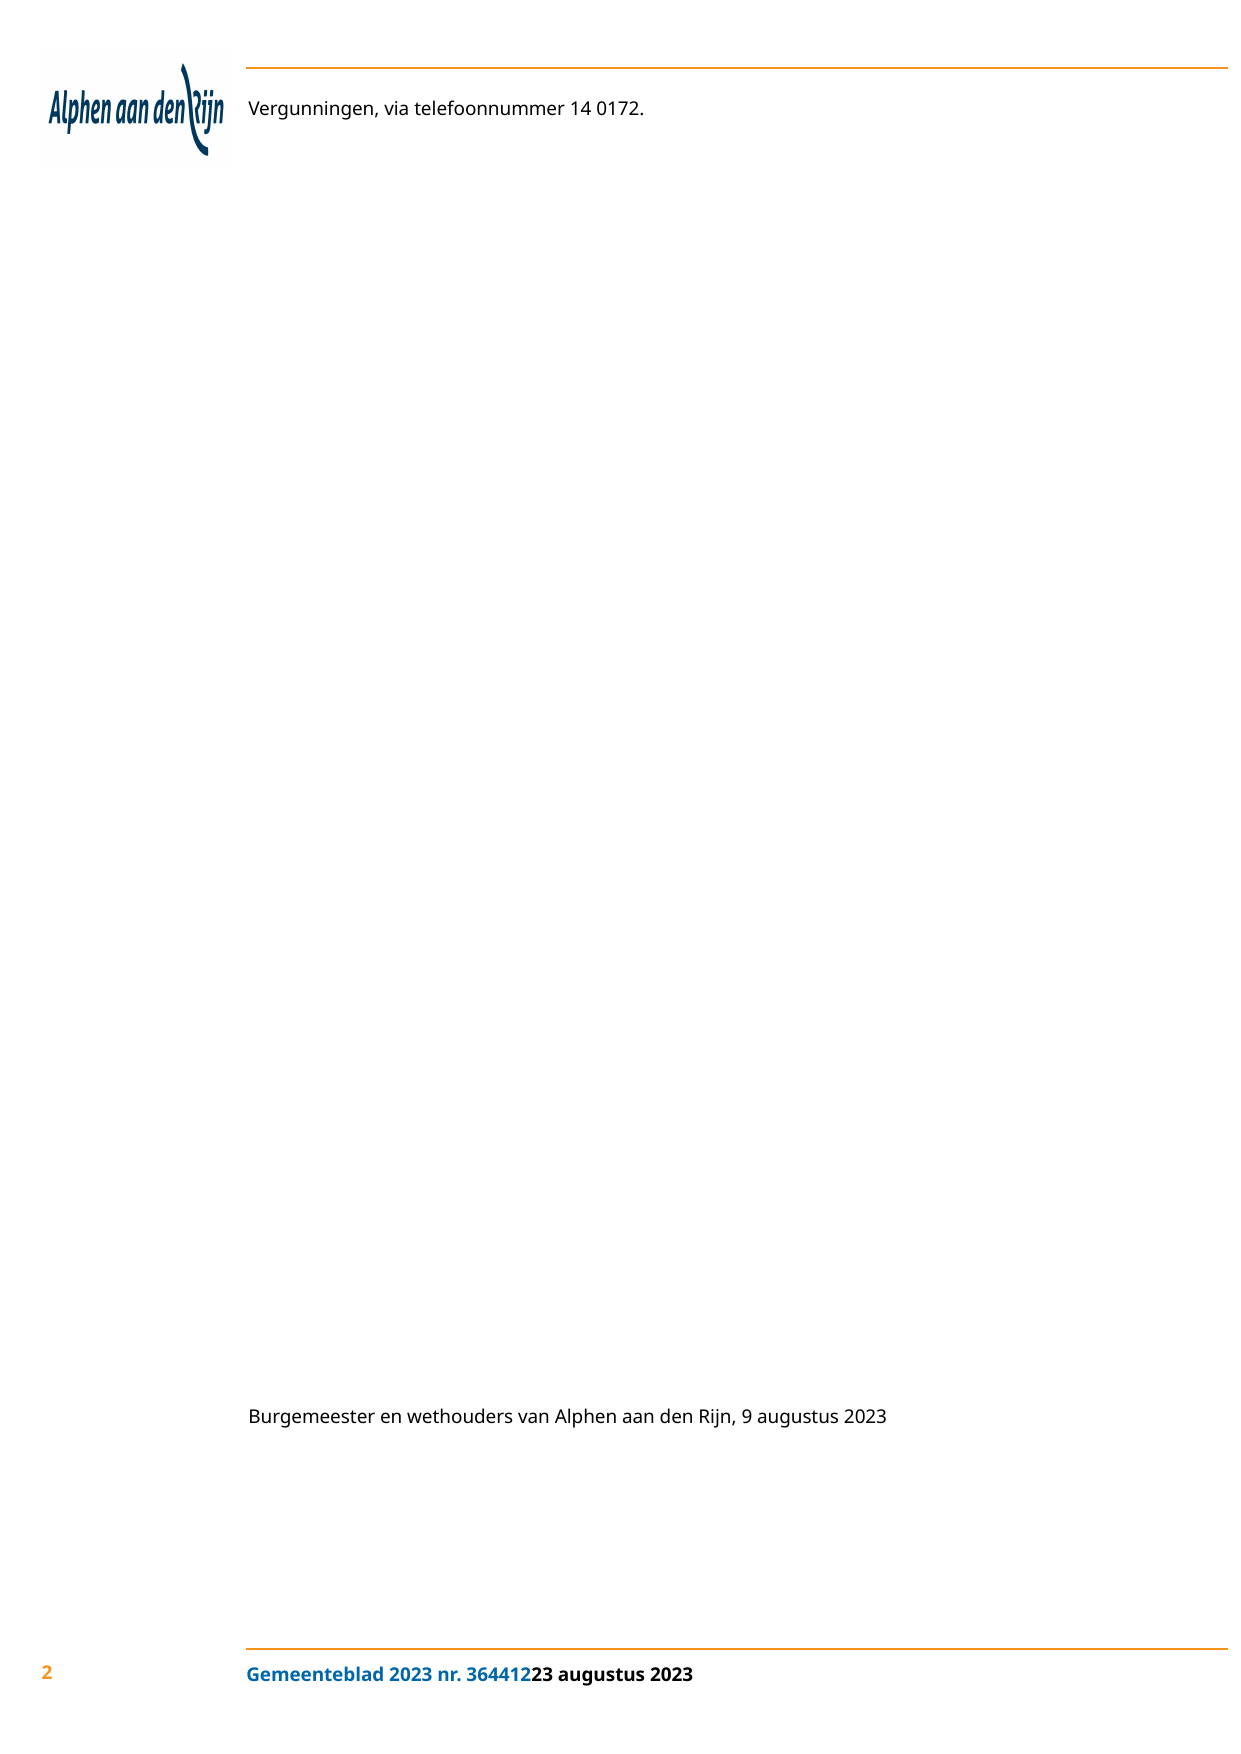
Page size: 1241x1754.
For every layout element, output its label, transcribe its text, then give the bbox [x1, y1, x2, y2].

picture [41, 47, 231, 172]
text Burgemeester en wethouders van Alphen aan den Rijn, 9 augustus 2023 [248, 1403, 1152, 1429]
text Vergunningen, via telefoonnummer 14 0172. [248, 95, 1152, 121]
